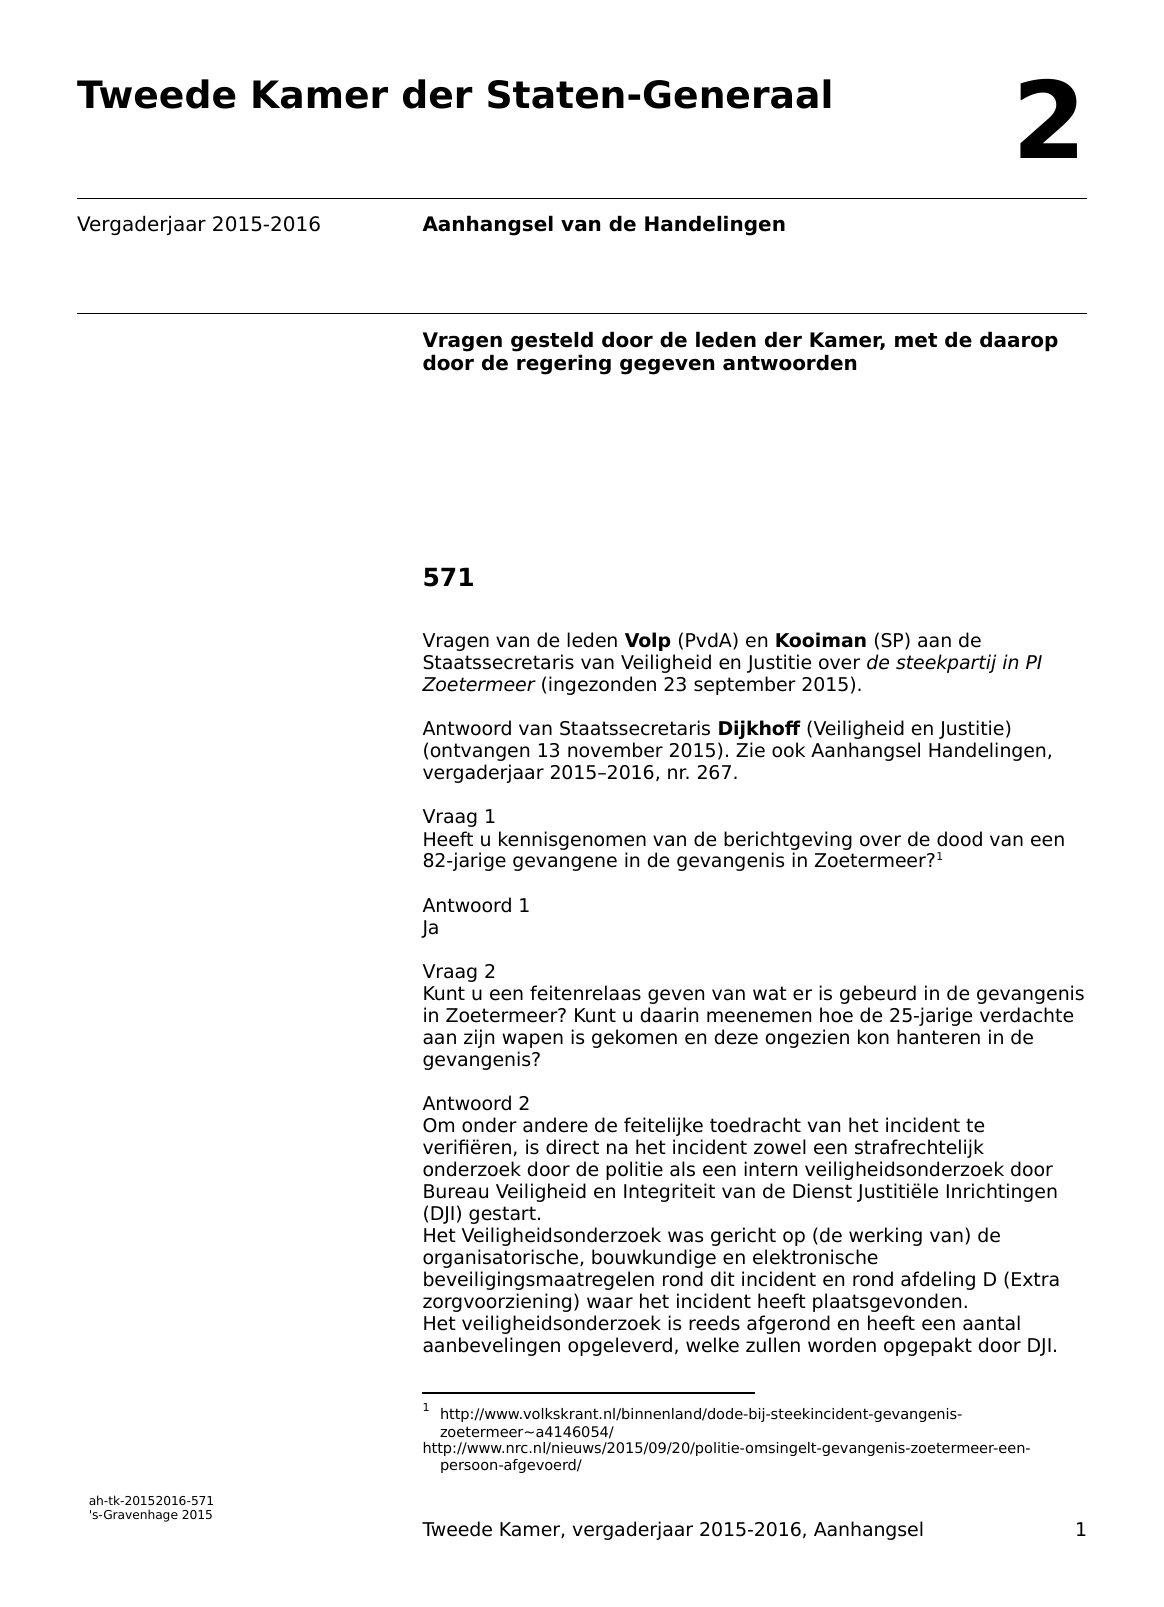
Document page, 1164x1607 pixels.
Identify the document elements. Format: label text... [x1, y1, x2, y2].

text Antwoord 1 [422, 894, 1087, 917]
table_cell Vergaderjaar 2015-2016 [77, 199, 422, 313]
text http://www.volkskrant.nl/binnenland/dode-bij-steekincident-gevangenis-zoetermeer~a4146054/ [422, 1402, 1087, 1441]
text Vragen van de leden Volp (PvdA) en Kooiman (SP) aan de Staatssecretaris van Veiligheid en Justitie over de steekpartij in PI Zoetermeer (ingezonden 23 september 2015). [422, 630, 1087, 696]
table_header Tweede Kamer der Staten-Generaal [77, 59, 886, 198]
table_cell Aanhangsel van de Handelingen [422, 199, 1087, 313]
text 's-Gravenhage 2015 [88, 1508, 323, 1522]
table_header 2 [886, 59, 1087, 198]
text 571 [422, 563, 1087, 592]
text http://www.nrc.nl/nieuws/2015/09/20/politie-omsingelt-gevangenis-zoetermeer-een-persoon-afgevoerd/ [422, 1441, 1087, 1474]
text Het Veiligheidsonderzoek was gericht op (de werking van) de organisatorische, bouwkundige en elektronische beveiligingsmaatregelen rond dit incident en rond afdeling D (Extra zorgvoorziening) waar het incident heeft plaatsgevonden. [422, 1225, 1087, 1313]
table_cell Vragen gesteld door de leden der Kamer, met de daarop door de regering gegeven antwoorden [422, 314, 1087, 375]
text Het veiligheidsonderzoek is reeds afgerond en heeft een aantal aanbevelingen opgeleverd, welke zullen worden opgepakt door DJI. [422, 1313, 1087, 1357]
text Kunt u een feitenrelaas geven van wat er is gebeurd in de gevangenis in Zoetermeer? Kunt u daarin meenemen hoe de 25-jarige verdachte aan zijn wapen is gekomen en deze ongezien kon hanteren in de gevangenis? [422, 983, 1087, 1071]
table_cell [77, 314, 422, 375]
text ah-tk-20152016-571 [88, 1494, 323, 1508]
text Om onder andere de feitelijke toedracht van het incident te verifiëren, is direct na het incident zowel een strafrechtelijk onderzoek door de politie als een intern veiligheidsonderzoek door Bureau Veiligheid en Integriteit van de Dienst Justitiële Inrichtingen (DJI) gestart. [422, 1115, 1087, 1225]
text Vraag 1 [422, 806, 1087, 828]
text Ja [422, 917, 1087, 938]
text Antwoord 2 [422, 1093, 1087, 1115]
text Vraag 2 [422, 961, 1087, 983]
text Heeft u kennisgenomen van de berichtgeving over de dood van een 82-jarige gevangene in de gevangenis in Zoetermeer? [422, 828, 1087, 872]
text Antwoord van Staatssecretaris Dijkhoff (Veiligheid en Justitie) (ontvangen 13 november 2015). Zie ook Aanhangsel Handelingen, vergaderjaar 2015–2016, nr. 267. [422, 718, 1087, 784]
